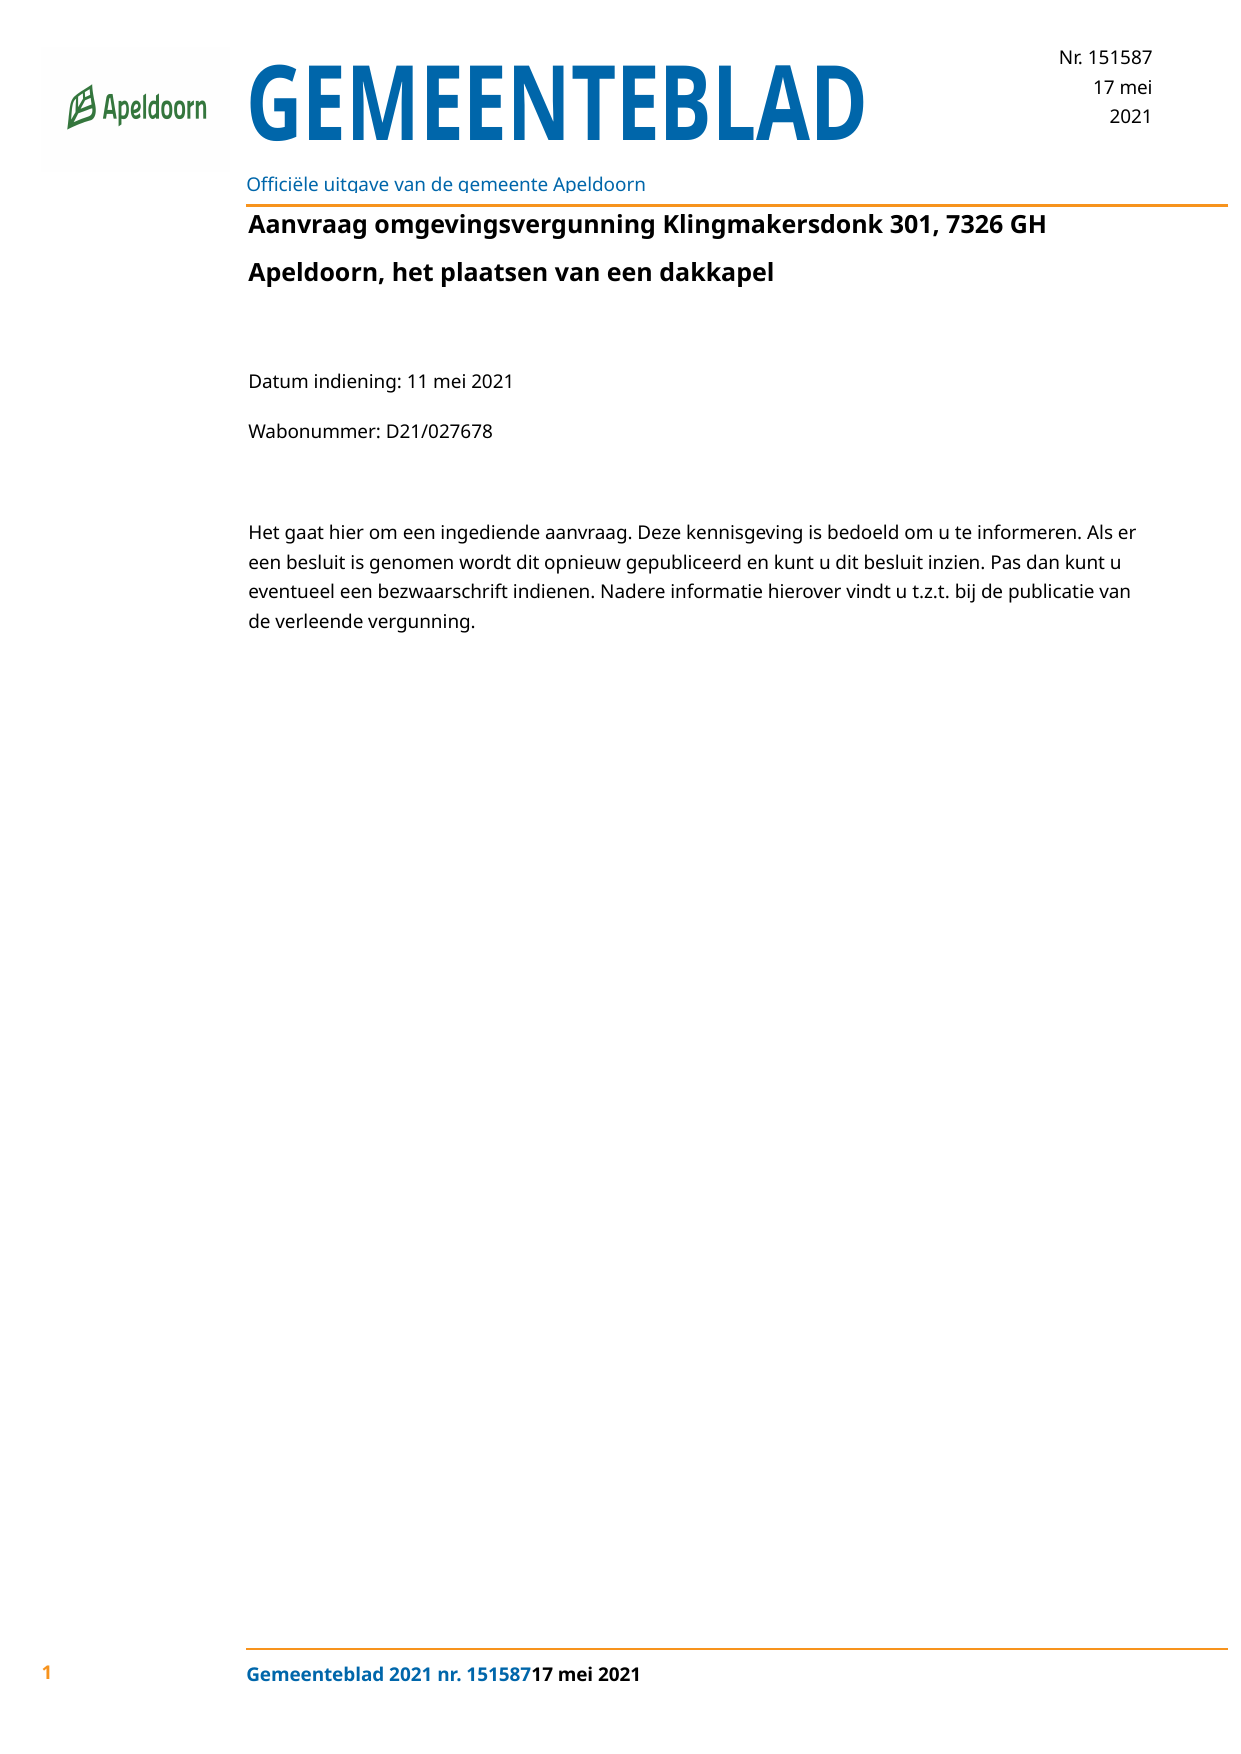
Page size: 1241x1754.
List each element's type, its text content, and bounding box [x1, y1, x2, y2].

text Wabonummer: D21/027678 [248, 419, 1152, 444]
text Het gaat hier om een ingediende aanvraag. Deze kennisgeving is bedoeld om u te informeren. Als er een besluit is genomen wordt dit opnieuw gepubliceerd en kunt u dit besluit inzien. Pas dan kunt u eventueel een bezwaarschrift indienen. Nadere informatie hierover vindt u t.z.t. bij de publicatie van de verleende vergunning. [248, 519, 1152, 634]
text Aanvraag omgevingsvergunning Klingmakersdonk 301, 7326 GH Apeldoorn, het plaatsen van een dakkapel [248, 207, 1152, 288]
picture [41, 47, 231, 172]
text Datum indiening: 11 mei 2021 [248, 368, 1152, 394]
